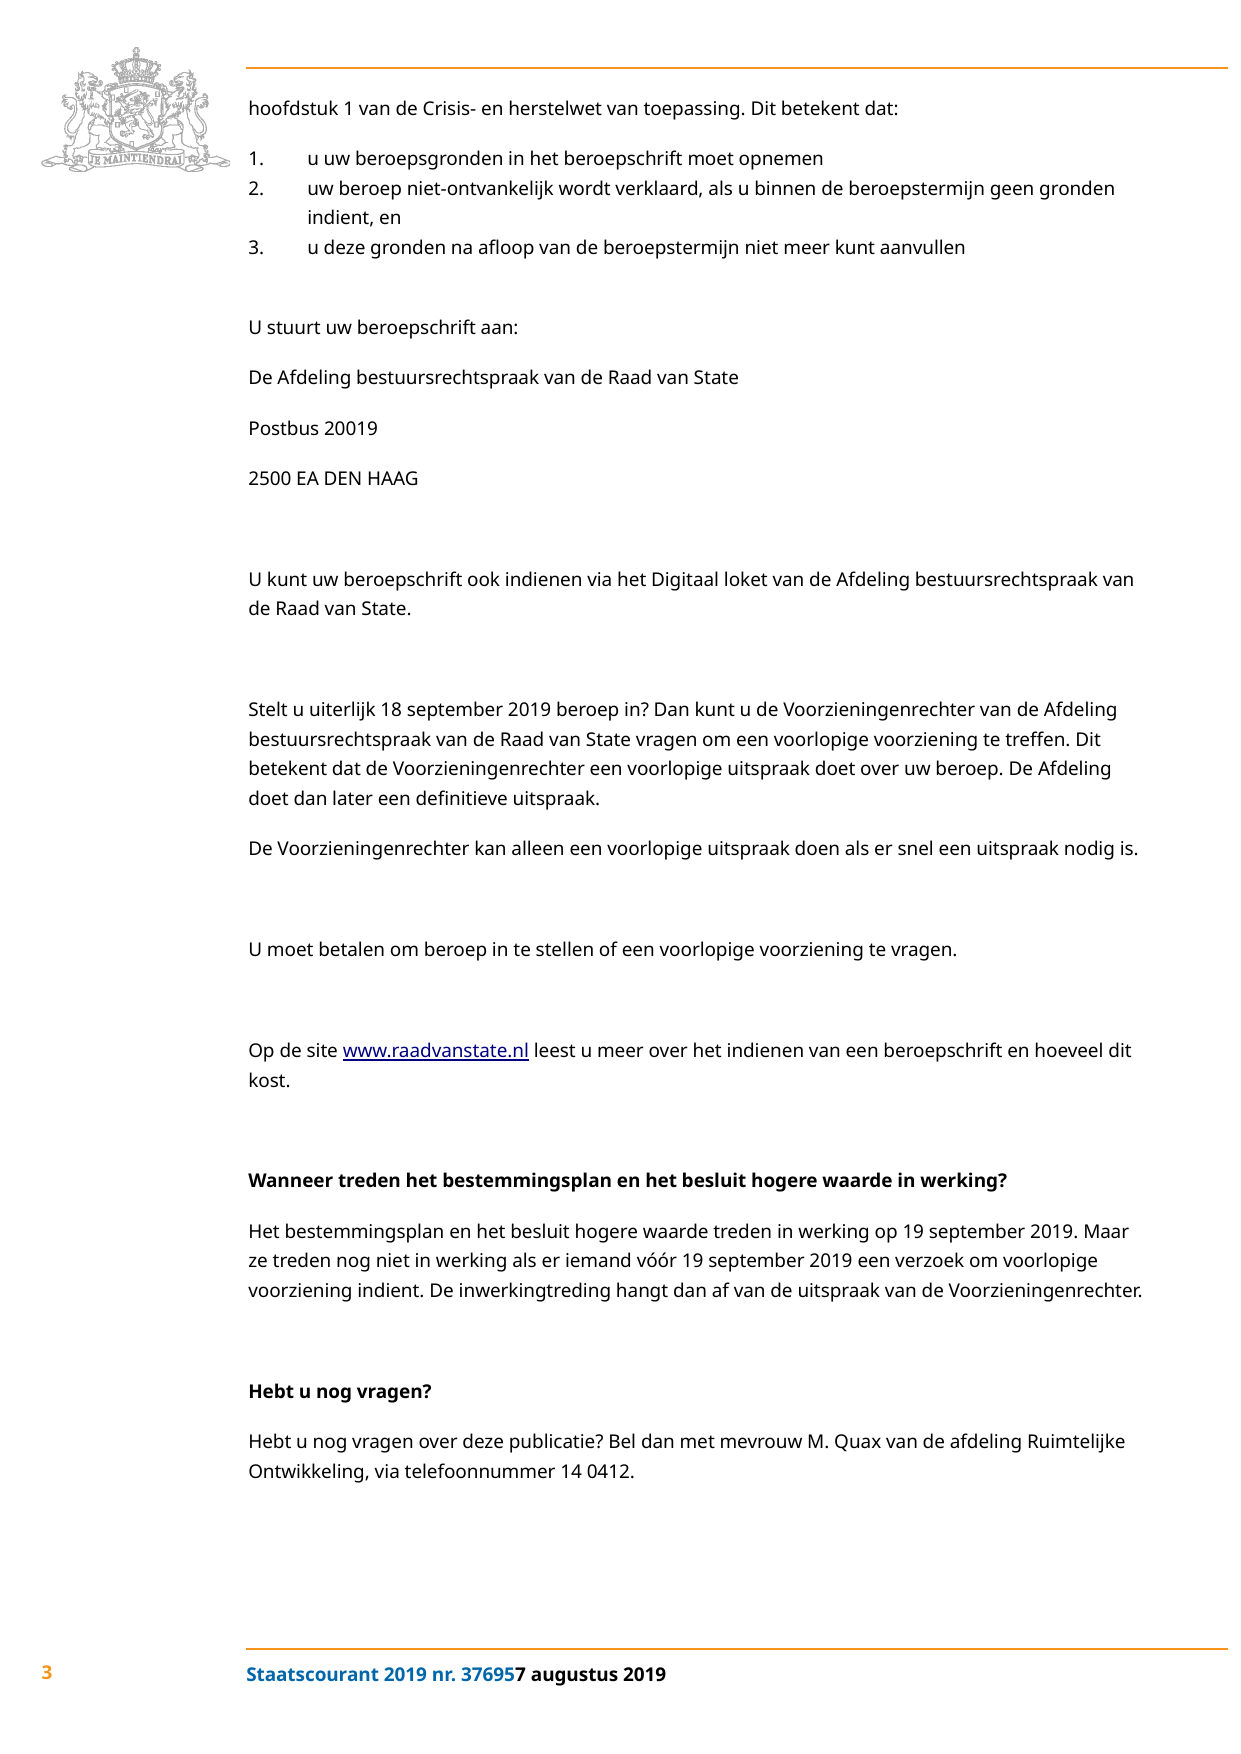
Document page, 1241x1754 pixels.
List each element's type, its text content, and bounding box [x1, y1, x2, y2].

text Hebt u nog vragen over deze publicatie? Bel dan met mevrouw M. Quax van de afdeling Ruimtelijke Ontwikkeling, via telefoonnummer 14 0412. [248, 1428, 1152, 1484]
text U kunt uw beroepschrift ook indienen via het Digitaal loket van de Afdeling bestuursrechtspraak van de Raad van State. [248, 566, 1152, 621]
text De Voorzieningenrechter kan alleen een voorlopige uitspraak doen als er snel een uitspraak nodig is. [248, 836, 1152, 861]
text 2500 EA DEN HAAG [248, 465, 1152, 491]
list u uw beroepsgronden in het beroepschrift moet opnemen [248, 145, 1152, 171]
list u deze gronden na afloop van de beroepstermijn niet meer kunt aanvullen [248, 234, 1152, 260]
text Postbus 20019 [248, 415, 1152, 441]
text De Afdeling bestuursrechtspraak van de Raad van State [248, 364, 1152, 390]
picture [41, 47, 231, 172]
text Op de site www.raadvanstate.nl leest u meer over het indienen van een beroepschrift en hoeveel dit kost. [248, 1037, 1152, 1093]
text Stelt u uiterlijk 18 september 2019 beroep in? Dan kunt u de Voorzieningenrechter van de Afdeling bestuursrechtspraak van de Raad van State vragen om een voorlopige voorziening te treffen. Dit betekent dat de Voorzieningenrechter een voorlopige uitspraak doet over uw beroep. De Afdeling doet dan later een definitieve uitspraak. [248, 696, 1152, 811]
text Het bestemmingsplan en het besluit hogere waarde treden in werking op 19 september 2019. Maar ze treden nog niet in werking als er iemand vóór 19 september 2019 een verzoek om voorlopige voorziening indient. De inwerkingtreding hangt dan af van de uitspraak van de Voorzieningenrechter. [248, 1218, 1152, 1303]
text Hebt u nog vragen? [248, 1378, 1152, 1404]
text Wanneer treden het bestemmingsplan en het besluit hogere waarde in werking? [248, 1168, 1152, 1193]
text U moet betalen om beroep in te stellen of een voorlopige voorziening te vragen. [248, 936, 1152, 962]
text U stuurt uw beroepschrift aan: [248, 314, 1152, 340]
text hoofdstuk 1 van de Crisis- en herstelwet van toepassing. Dit betekent dat: [248, 95, 1152, 121]
list uw beroep niet-ontvankelijk wordt verklaard, als u binnen de beroepstermijn geen gronden indient, en [248, 175, 1152, 230]
